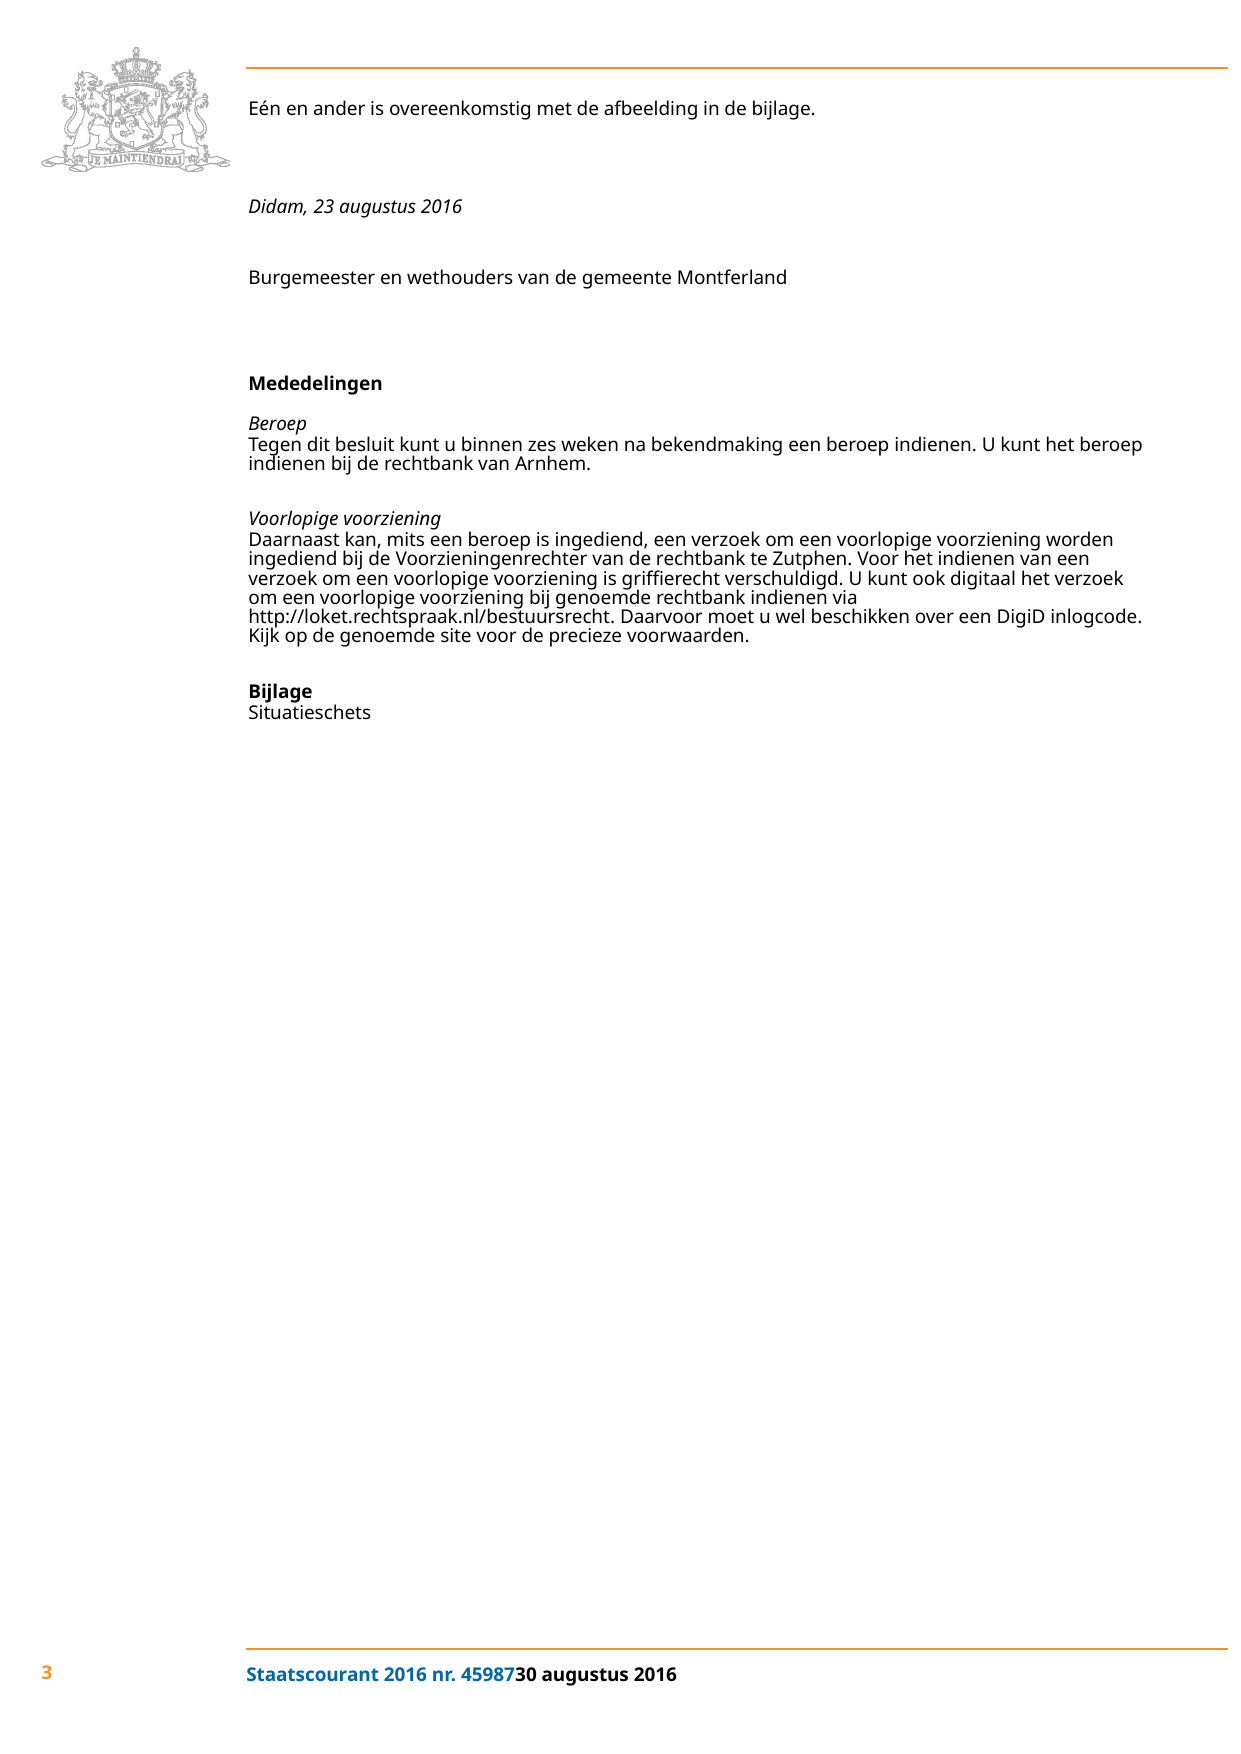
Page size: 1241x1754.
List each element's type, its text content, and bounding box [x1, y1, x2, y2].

text Daarnaast kan, mits een beroep is ingediend, een verzoek om een voorlopige voorziening worden ingediend bij de Voorzieningenrechter van de rechtbank te Zutphen. Voor het indienen van een verzoek om een voorlopige voorziening is griffierecht verschuldigd. U kunt ook digitaal het verzoek om een voorlopige voorziening bij genoemde rechtbank indienen via http://loket.rechtspraak.nl/bestuursrecht. Daarvoor moet u wel beschikken over een DigiD inlogcode. Kijk op de genoemde site voor de precieze voorwaarden. [248, 531, 1152, 647]
picture [41, 47, 231, 172]
text Beroep [248, 410, 1152, 436]
text Bijlage [248, 678, 1152, 704]
text Burgemeester en wethouders van de gemeente Montferland [248, 269, 1152, 289]
text Tegen dit besluit kunt u binnen zes weken na bekendmaking een beroep indienen. U kunt het beroep indienen bij de rechtbank van Arnhem. [248, 436, 1152, 474]
text Eén en ander is overeenkomstig met de afbeelding in de bijlage. [248, 95, 1152, 121]
text Didam, 23 augustus 2016 [248, 193, 1152, 219]
text Voorlopige voorziening [248, 505, 1152, 531]
text Situatieschets [248, 704, 1152, 723]
text Mededelingen [248, 371, 1152, 396]
